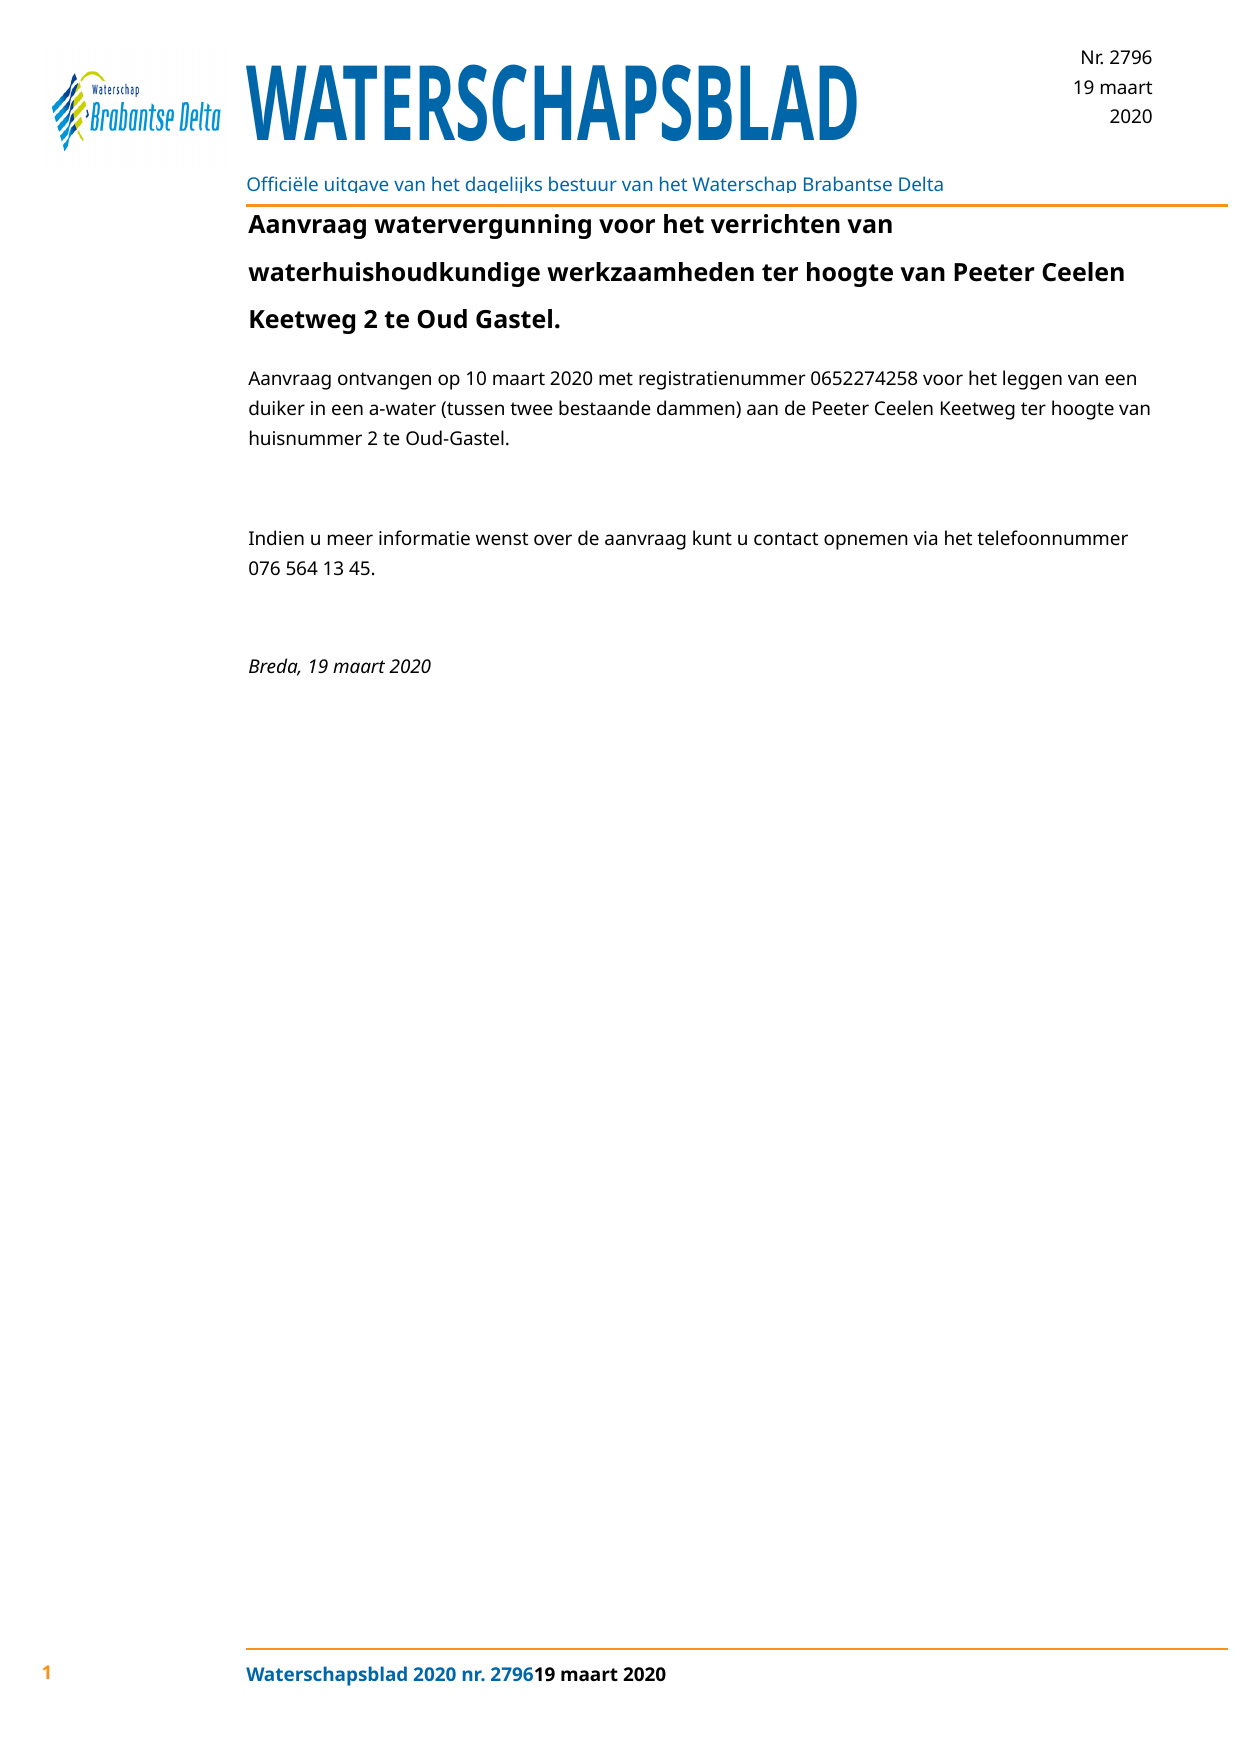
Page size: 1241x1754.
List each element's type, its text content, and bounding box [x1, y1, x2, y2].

text Aanvraag watervergunning voor het verrichten van waterhuishoudkundige werkzaamheden ter hoogte van Peeter Ceelen Keetweg 2 te Oud Gastel. [248, 207, 1152, 336]
text Indien u meer informatie wenst over de aanvraag kunt u contact opnemen via het telefoonnummer 076 564 13 45. [248, 526, 1152, 581]
text Breda, 19 maart 2020 [248, 653, 1152, 679]
text Aanvraag ontvangen op 10 maart 2020 met registratienummer 0652274258 voor het leggen van een duiker in een a-water (tussen twee bestaande dammen) aan de Peeter Ceelen Keetweg ter hoogte van huisnummer 2 te Oud-Gastel. [248, 366, 1152, 450]
picture [41, 47, 231, 172]
